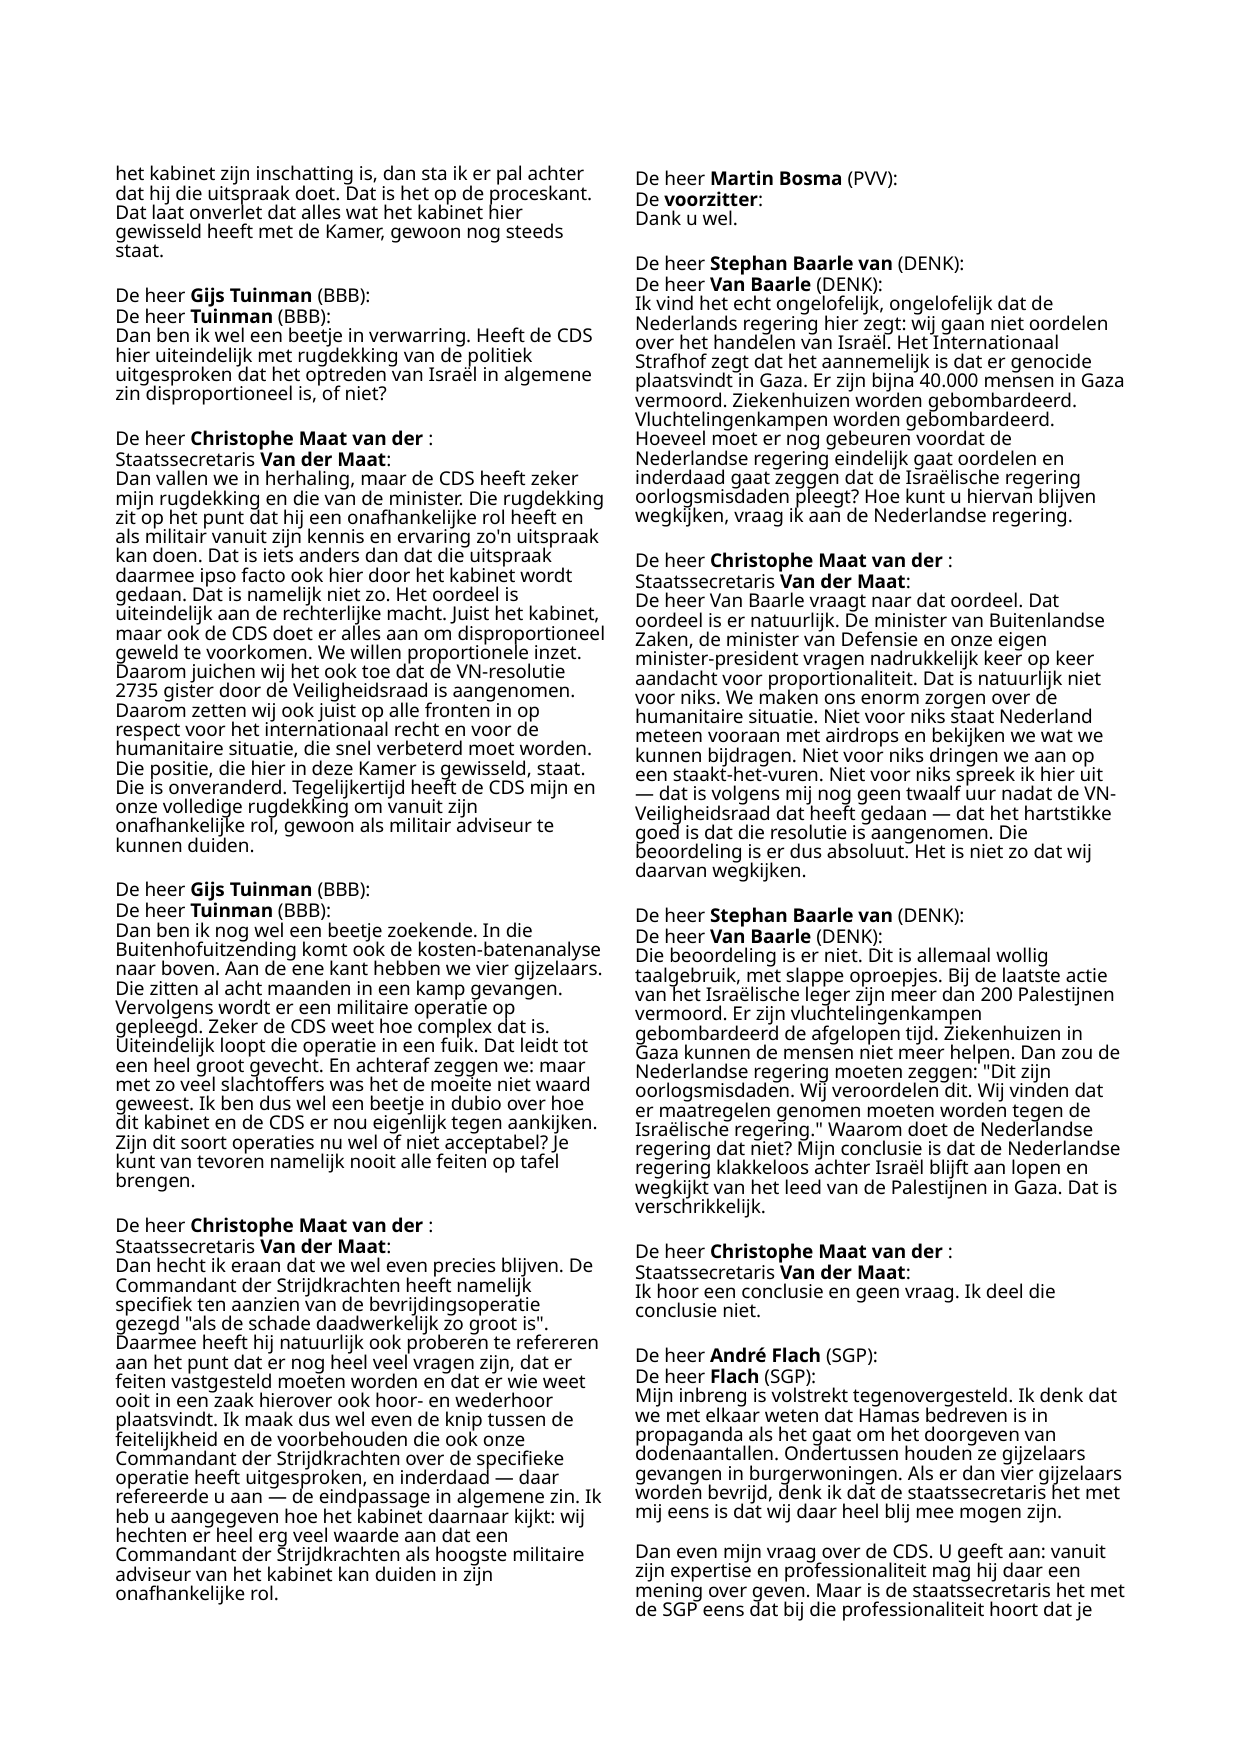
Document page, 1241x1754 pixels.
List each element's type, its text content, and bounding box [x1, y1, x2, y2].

text De heer Christophe Maat van der : [635, 547, 1125, 573]
text De heer Stephan Baarle van (DENK): [635, 250, 1125, 276]
text De heer Van Baarle (DENK): [635, 276, 1125, 295]
text De heer Flach (SGP): [635, 1368, 1125, 1387]
text De heer Christophe Maat van der : [115, 1212, 605, 1238]
text Dan even mijn vraag over de CDS. U geeft aan: vanuit zijn expertise en professionaliteit mag hij daar een mening over geven. Maar is de staatssecretaris het met de SGP eens dat bij die professionaliteit hoort dat je [635, 1543, 1125, 1620]
text Die beoordeling is er niet. Dit is allemaal wollig taalgebruik, met slappe oproepjes. Bij de laatste actie van het Israëlische leger zijn meer dan 200 Palestijnen vermoord. Er zijn vluchtelingenkampen gebombardeerd de afgelopen tijd. Ziekenhuizen in Gaza kunnen de mensen niet meer helpen. Dan zou de Nederlandse regering moeten zeggen: "Dit zijn oorlogsmisdaden. Wij veroordelen dit. Wij vinden dat er maatregelen genomen moeten worden tegen de Israëlische regering." Waarom doet de Nederlandse regering dat niet? Mijn conclusie is dat de Nederlandse regering klakkeloos achter Israël blijft aan lopen en wegkijkt van het leed van de Palestijnen in Gaza. Dat is verschrikkelijk. [635, 947, 1125, 1217]
text De heer Tuinman (BBB): [115, 308, 605, 327]
text De heer Tuinman (BBB): [115, 902, 605, 922]
text De voorzitter: [635, 191, 1125, 210]
text Ik hoor een conclusie en geen vraag. Ik deel die conclusie niet. [635, 1283, 1125, 1322]
text De heer Martin Bosma (PVV): [635, 165, 1125, 191]
text De heer André Flach (SGP): [635, 1342, 1125, 1368]
text De heer Van Baarle vraagt naar dat oordeel. Dat oordeel is er natuurlijk. De minister van Buitenlandse Zaken, de minister van Defensie en onze eigen minister-president vragen nadrukkelijk keer op keer aandacht voor proportionaliteit. Dat is natuurlijk niet voor niks. We maken ons enorm zorgen over de humanitaire situatie. Niet voor niks staat Nederland meteen vooraan met airdrops en bekijken we wat we kunnen bijdragen. Niet voor niks dringen we aan op een staakt-het-vuren. Niet voor niks spreek ik hier uit — dat is volgens mij nog geen twaalf uur nadat de VN-Veiligheidsraad dat heeft gedaan — dat het hartstikke goed is dat die resolutie is aangenomen. Die beoordeling is er dus absoluut. Het is niet zo dat wij daarvan wegkijken. [635, 592, 1125, 882]
text Mijn inbreng is volstrekt tegenovergesteld. Ik denk dat we met elkaar weten dat Hamas bedreven is in propaganda als het gaat om het doorgeven van dodenaantallen. Ondertussen houden ze gijzelaars gevangen in burgerwoningen. Als er dan vier gijzelaars worden bevrijd, denk ik dat de staatssecretaris het met mij eens is dat wij daar heel blij mee mogen zijn. [635, 1387, 1125, 1522]
text De heer Van Baarle (DENK): [635, 928, 1125, 947]
text Staatssecretaris Van der Maat: [635, 1264, 1125, 1283]
text De heer Gijs Tuinman (BBB): [115, 877, 605, 902]
text Ik vind het echt ongelofelijk, ongelofelijk dat de Nederlands regering hier zegt: wij gaan niet oordelen over het handelen van Israël. Het Internationaal Strafhof zegt dat het aannemelijk is dat er genocide plaatsvindt in Gaza. Er zijn bijna 40.000 mensen in Gaza vermoord. Ziekenhuizen worden gebombardeerd. Vluchtelingenkampen worden gebombardeerd. Hoeveel moet er nog gebeuren voordat de Nederlandse regering eindelijk gaat oordelen en inderdaad gaat zeggen dat de Israëlische regering oorlogsmisdaden pleegt? Hoe kunt u hiervan blijven wegkijken, vraag ik aan de Nederlandse regering. [635, 295, 1125, 527]
text De heer Christophe Maat van der : [635, 1238, 1125, 1264]
text Staatssecretaris Van der Maat: [115, 451, 605, 470]
text Dank u wel. [635, 210, 1125, 229]
text De heer Gijs Tuinman (BBB): [115, 282, 605, 308]
text het kabinet zijn inschatting is, dan sta ik er pal achter dat hij die uitspraak doet. Dat is het op de proceskant. Dat laat onverlet dat alles wat het kabinet hier gewisseld heeft met de Kamer, gewoon nog steeds staat. [115, 165, 605, 262]
text De heer Christophe Maat van der : [115, 425, 605, 451]
text Dan hecht ik eraan dat we wel even precies blijven. De Commandant der Strijdkrachten heeft namelijk specifiek ten aanzien van de bevrijdingsoperatie gezegd "als de schade daadwerkelijk zo groot is". Daarmee heeft hij natuurlijk ook proberen te refereren aan het punt dat er nog heel veel vragen zijn, dat er feiten vastgesteld moeten worden en dat er wie weet ooit in een zaak hierover ook hoor- en wederhoor plaatsvindt. Ik maak dus wel even de knip tussen de feitelijkheid en de voorbehouden die ook onze Commandant der Strijdkrachten over de specifieke operatie heeft uitgesproken, en inderdaad — daar refereerde u aan — de eindpassage in algemene zin. Ik heb u aangegeven hoe het kabinet daarnaar kijkt: wij hechten er heel erg veel waarde aan dat een Commandant der Strijdkrachten als hoogste militaire adviseur van het kabinet kan duiden in zijn onafhankelijke rol. [115, 1257, 605, 1604]
text Dan vallen we in herhaling, maar de CDS heeft zeker mijn rugdekking en die van de minister. Die rugdekking zit op het punt dat hij een onafhankelijke rol heeft en als militair vanuit zijn kennis en ervaring zo'n uitspraak kan doen. Dat is iets anders dan dat die uitspraak daarmee ipso facto ook hier door het kabinet wordt gedaan. Dat is namelijk niet zo. Het oordeel is uiteindelijk aan de rechterlijke macht. Juist het kabinet, maar ook de CDS doet er alles aan om disproportioneel geweld te voorkomen. We willen proportionele inzet. Daarom juichen wij het ook toe dat de VN-resolutie 2735 gister door de Veiligheidsraad is aangenomen. Daarom zetten wij ook juist op alle fronten in op respect voor het internationaal recht en voor de humanitaire situatie, die snel verbeterd moet worden. Die positie, die hier in deze Kamer is gewisseld, staat. Die is onveranderd. Tegelijkertijd heeft de CDS mijn en onze volledige rugdekking om vanuit zijn onafhankelijke rol, gewoon als militair adviseur te kunnen duiden. [115, 470, 605, 856]
text De heer Stephan Baarle van (DENK): [635, 902, 1125, 928]
text Dan ben ik wel een beetje in verwarring. Heeft de CDS hier uiteindelijk met rugdekking van de politiek uitgesproken dat het optreden van Israël in algemene zin disproportioneel is, of niet? [115, 327, 605, 404]
text Staatssecretaris Van der Maat: [635, 573, 1125, 592]
text Staatssecretaris Van der Maat: [115, 1238, 605, 1257]
text Dan ben ik nog wel een beetje zoekende. In die Buitenhofuitzending komt ook de kosten-batenanalyse naar boven. Aan de ene kant hebben we vier gijzelaars. Die zitten al acht maanden in een kamp gevangen. Vervolgens wordt er een militaire operatie op gepleegd. Zeker de CDS weet hoe complex dat is. Uiteindelijk loopt die operatie in een fuik. Dat leidt tot een heel groot gevecht. En achteraf zeggen we: maar met zo veel slachtoffers was het de moeite niet waard geweest. Ik ben dus wel een beetje in dubio over hoe dit kabinet en de CDS er nou eigenlijk tegen aankijken. Zijn dit soort operaties nu wel of niet acceptabel? Je kunt van tevoren namelijk nooit alle feiten op tafel brengen. [115, 922, 605, 1191]
